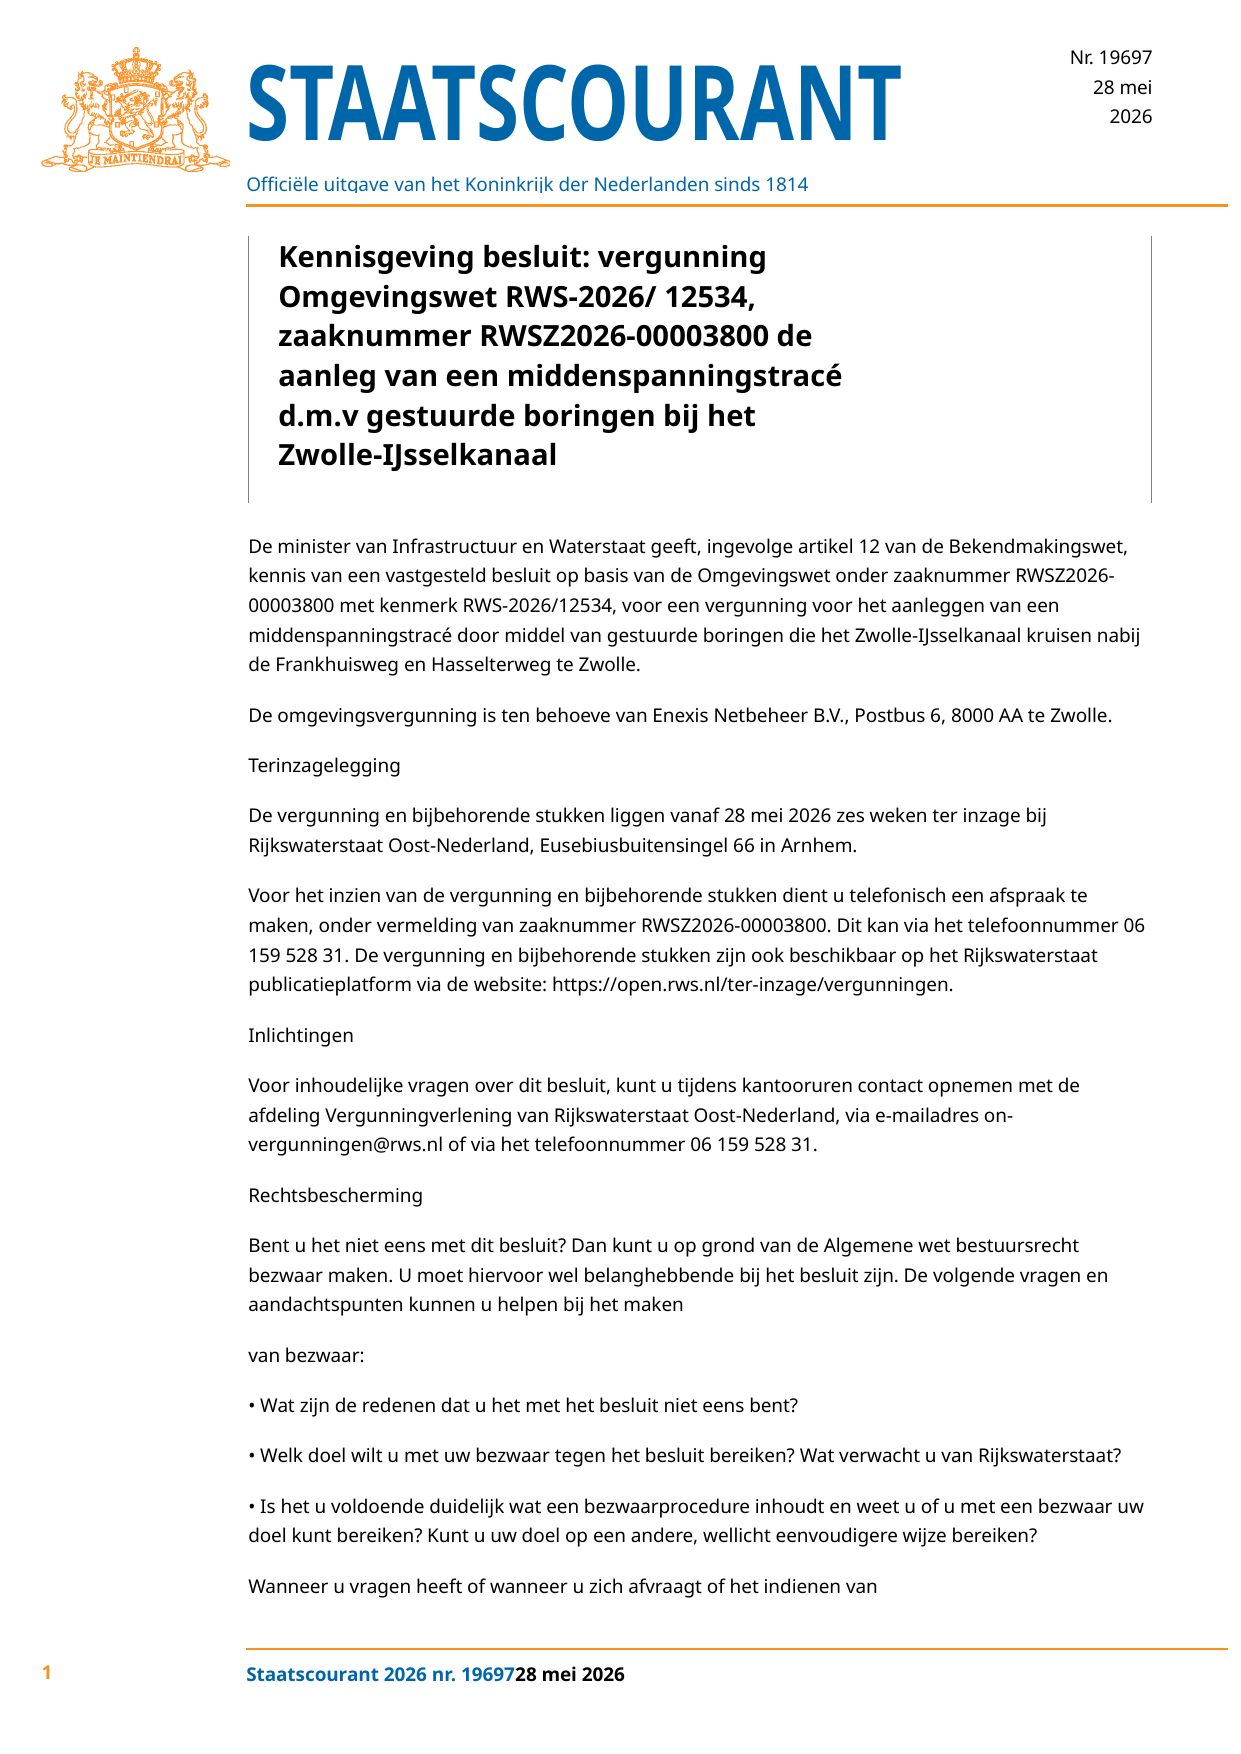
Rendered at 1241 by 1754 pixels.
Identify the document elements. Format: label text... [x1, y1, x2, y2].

text • Welk doel wilt u met uw bezwaar tegen het besluit bereiken? Wat verwacht u van Rijkswaterstaat? [248, 1443, 1152, 1468]
table_header [850, 414, 1151, 503]
picture [41, 47, 231, 172]
text Rechtsbescherming [248, 1182, 1152, 1207]
text Terinzagelegging [248, 752, 1152, 778]
text Inlichtingen [248, 1022, 1152, 1047]
text Wanneer u vragen heeft of wanneer u zich afvraagt of het indienen van [248, 1573, 1152, 1599]
table_header Kennisgeving besluit: vergunning Omgevingswet RWS-2026/ 12534, zaaknummer RWSZ2026-00003800 de aanleg van een middenspanningstracé d.m.v gestuurde boringen bij het Zwolle-IJsselkanaal [249, 236, 850, 503]
text De vergunning en bijbehorende stukken liggen vanaf 28 mei 2026 zes weken ter inzage bij Rijkswaterstaat Oost-Nederland, Eusebiusbuitensingel 66 in Arnhem. [248, 803, 1152, 858]
picture [912, 236, 1090, 414]
text • Is het u voldoende duidelijk wat een bezwaarprocedure inhoudt en weet u of u met een bezwaar uw doel kunt bereiken? Kunt u uw doel op een andere, wellicht eenvoudigere wijze bereiken? [248, 1493, 1152, 1548]
table_header [850, 236, 912, 413]
text van bezwaar: [248, 1342, 1152, 1367]
text Bent u het niet eens met dit besluit? Dan kunt u op grond van de Algemene wet bestuursrecht bezwaar maken. U moet hiervoor wel belanghebbende bij het besluit zijn. De volgende vragen en aandachtspunten kunnen u helpen bij het maken [248, 1232, 1152, 1317]
text • Wat zijn de redenen dat u het met het besluit niet eens bent? [248, 1392, 1152, 1418]
text De omgevingsvergunning is ten behoeve van Enexis Netbeheer B.V., Postbus 6, 8000 AA te Zwolle. [248, 702, 1152, 727]
text Voor inhoudelijke vragen over dit besluit, kunt u tijdens kantooruren contact opnemen met de afdeling Vergunningverlening van Rijkswaterstaat Oost-Nederland, via e-mailadres on-vergunningen@rws.nl of via het telefoonnummer 06 159 528 31. [248, 1072, 1152, 1157]
text De minister van Infrastructuur en Waterstaat geeft, ingevolge artikel 12 van de Bekendmakingswet, kennis van een vastgesteld besluit op basis van de Omgevingswet onder zaaknummer RWSZ2026-00003800 met kenmerk RWS-2026/12534, voor een vergunning voor het aanleggen van een middenspanningstracé door middel van gestuurde boringen die het Zwolle-IJsselkanaal kruisen nabij de Frankhuisweg en Hasselterweg te Zwolle. [248, 533, 1152, 677]
table_header [1090, 236, 1151, 413]
text Voor het inzien van de vergunning en bijbehorende stukken dient u telefonisch een afspraak te maken, onder vermelding van zaaknummer RWSZ2026-00003800. Dit kan via het telefoonnummer 06 159 528 31. De vergunning en bijbehorende stukken zijn ook beschikbaar op het Rijkswaterstaat publicatieplatform via de website: https://open.rws.nl/ter-inzage/vergunningen. [248, 883, 1152, 997]
